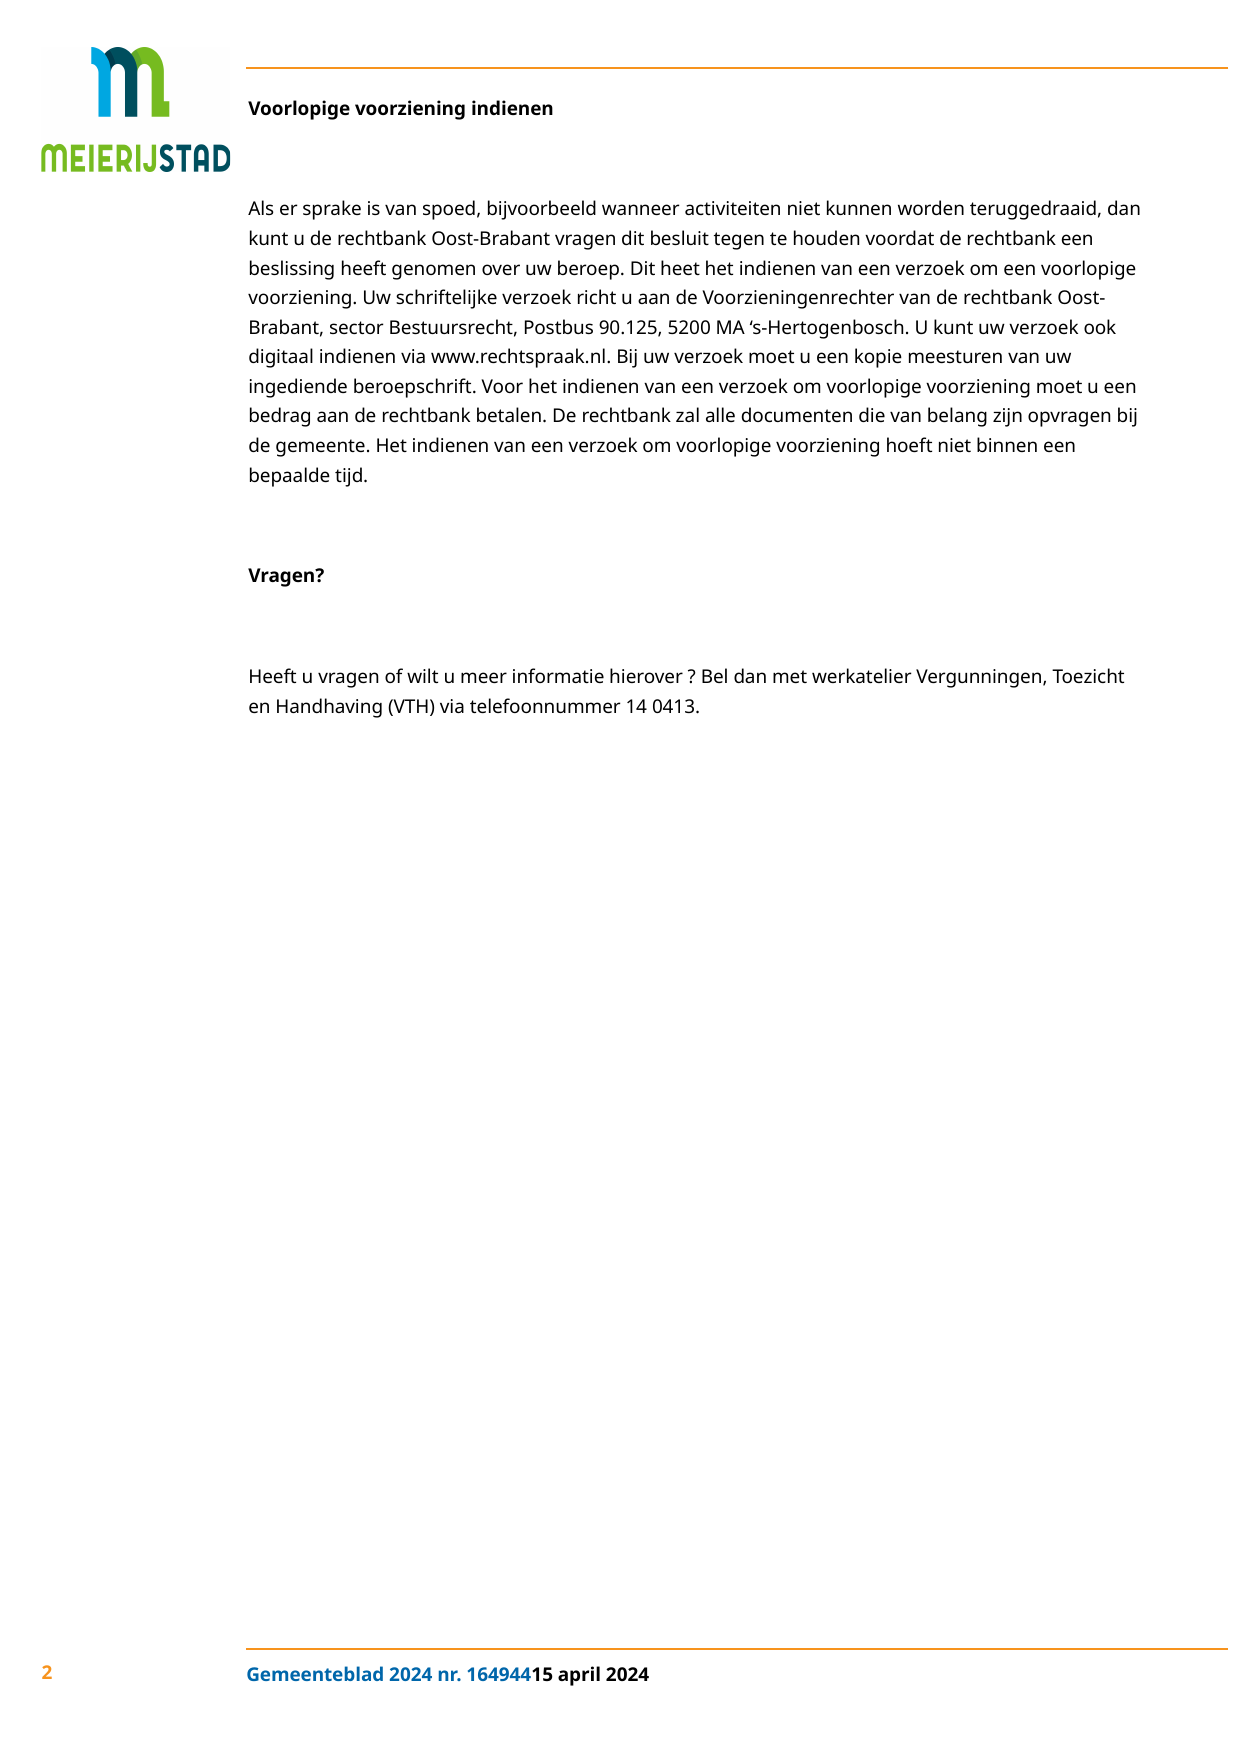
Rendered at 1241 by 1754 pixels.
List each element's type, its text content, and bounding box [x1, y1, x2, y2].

text Heeft u vragen of wilt u meer informatie hierover ? Bel dan met werkatelier Vergunningen, Toezicht en Handhaving (VTH) via telefoonnummer 14 0413. [248, 663, 1152, 719]
text Als er sprake is van spoed, bijvoorbeeld wanneer activiteiten niet kunnen worden teruggedraaid, dan kunt u de rechtbank Oost-Brabant vragen dit besluit tegen te houden voordat de rechtbank een beslissing heeft genomen over uw beroep. Dit heet het indienen van een verzoek om een voorlopige voorziening. Uw schriftelijke verzoek richt u aan de Voorzieningenrechter van de rechtbank Oost-Brabant, sector Bestuursrecht, Postbus 90.125, 5200 MA ‘s-Hertogenbosch. U kunt uw verzoek ook digitaal indienen via www.rechtspraak.nl. Bij uw verzoek moet u een kopie meesturen van uw ingediende beroepschrift. Voor het indienen van een verzoek om voorlopige voorziening moet u een bedrag aan de rechtbank betalen. De rechtbank zal alle documenten die van belang zijn opvragen bij de gemeente. Het indienen van een verzoek om voorlopige voorziening hoeft niet binnen een bepaalde tijd. [248, 196, 1152, 488]
text Voorlopige voorziening indienen [248, 95, 1152, 121]
picture [41, 47, 231, 172]
text Vragen? [248, 563, 1152, 588]
